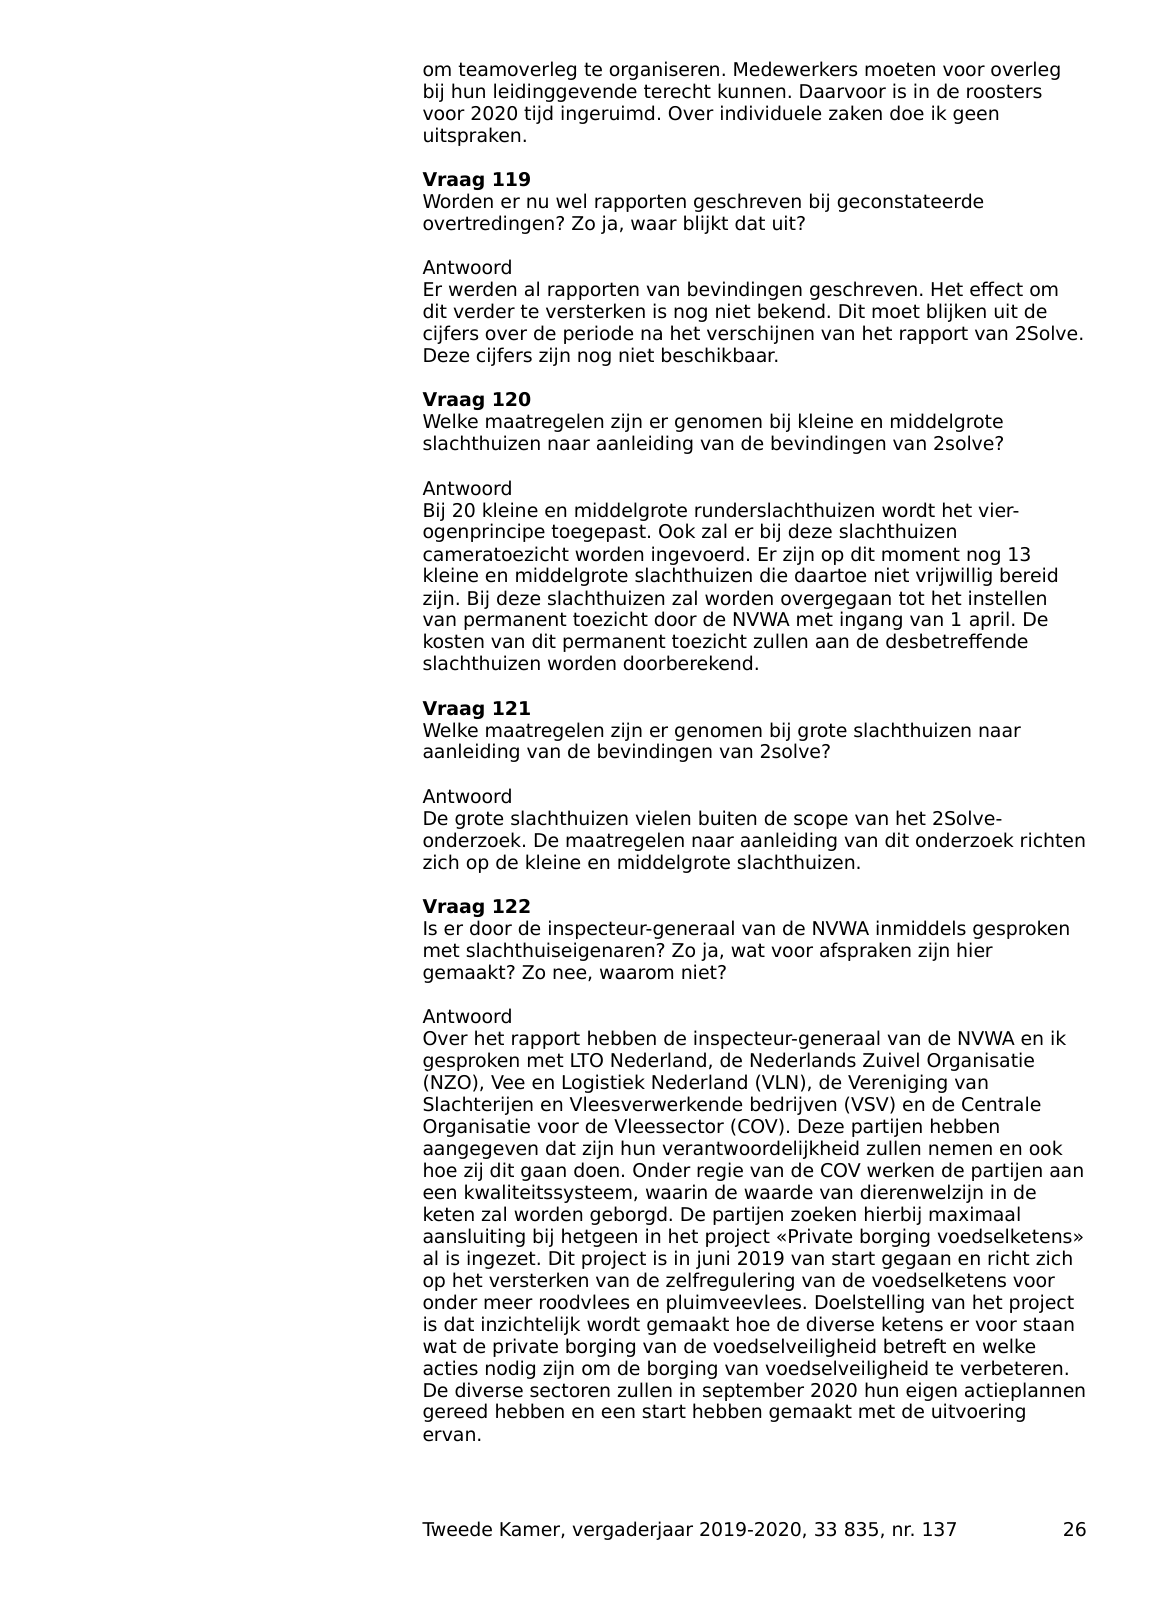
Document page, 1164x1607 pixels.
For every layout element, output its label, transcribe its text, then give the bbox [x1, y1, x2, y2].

text Antwoord [422, 257, 1087, 279]
text Antwoord [422, 1006, 1087, 1028]
text Vraag 119 [422, 169, 1087, 191]
text Welke maatregelen zijn er genomen bij grote slachthuizen naar aanleiding van de bevindingen van 2solve? [422, 719, 1087, 763]
text Er werden al rapporten van bevindingen geschreven. Het effect om dit verder te versterken is nog niet bekend. Dit moet blijken uit de cijfers over de periode na het verschijnen van het rapport van 2Solve. Deze cijfers zijn nog niet beschikbaar. [422, 279, 1087, 367]
text Is er door de inspecteur-generaal van de NVWA inmiddels gesproken met slachthuiseigenaren? Zo ja, wat voor afspraken zijn hier gemaakt? Zo nee, waarom niet? [422, 918, 1087, 984]
text Antwoord [422, 477, 1087, 499]
text Vraag 120 [422, 389, 1087, 411]
text Worden er nu wel rapporten geschreven bij geconstateerde overtredingen? Zo ja, waar blijkt dat uit? [422, 191, 1087, 235]
text Antwoord [422, 786, 1087, 808]
text Bij 20 kleine en middelgrote runderslachthuizen wordt het vier-ogenprincipe toegepast. Ook zal er bij deze slachthuizen cameratoezicht worden ingevoerd. Er zijn op dit moment nog 13 kleine en middelgrote slachthuizen die daartoe niet vrijwillig bereid zijn. Bij deze slachthuizen zal worden overgegaan tot het instellen van permanent toezicht door de NVWA met ingang van 1 april. De kosten van dit permanent toezicht zullen aan de desbetreffende slachthuizen worden doorberekend. [422, 499, 1087, 675]
text Vraag 122 [422, 896, 1087, 918]
text Welke maatregelen zijn er genomen bij kleine en middelgrote slachthuizen naar aanleiding van de bevindingen van 2solve? [422, 411, 1087, 455]
text om teamoverleg te organiseren. Medewerkers moeten voor overleg bij hun leidinggevende terecht kunnen. Daarvoor is in de roosters voor 2020 tijd ingeruimd. Over individuele zaken doe ik geen uitspraken. [422, 59, 1087, 147]
text Over het rapport hebben de inspecteur-generaal van de NVWA en ik gesproken met LTO Nederland, de Nederlands Zuivel Organisatie (NZO), Vee en Logistiek Nederland (VLN), de Vereniging van Slachterijen en Vleesverwerkende bedrijven (VSV) en de Centrale Organisatie voor de Vleessector (COV). Deze partijen hebben aangegeven dat zijn hun verantwoordelijkheid zullen nemen en ook hoe zij dit gaan doen. Onder regie van de COV werken de partijen aan een kwaliteitssysteem, waarin de waarde van dierenwelzijn in de keten zal worden geborgd. De partijen zoeken hierbij maximaal aansluiting bij hetgeen in het project «Private borging voedselketens» al is ingezet. Dit project is in juni 2019 van start gegaan en richt zich op het versterken van de zelfregulering van de voedselketens voor onder meer roodvlees en pluimveevlees. Doelstelling van het project is dat inzichtelijk wordt gemaakt hoe de diverse ketens er voor staan wat de private borging van de voedselveiligheid betreft en welke acties nodig zijn om de borging van voedselveiligheid te verbeteren. De diverse sectoren zullen in september 2020 hun eigen actieplannen gereed hebben en een start hebben gemaakt met de uitvoering ervan. [422, 1028, 1087, 1445]
text De grote slachthuizen vielen buiten de scope van het 2Solve-onderzoek. De maatregelen naar aanleiding van dit onderzoek richten zich op de kleine en middelgrote slachthuizen. [422, 808, 1087, 873]
text Vraag 121 [422, 697, 1087, 719]
